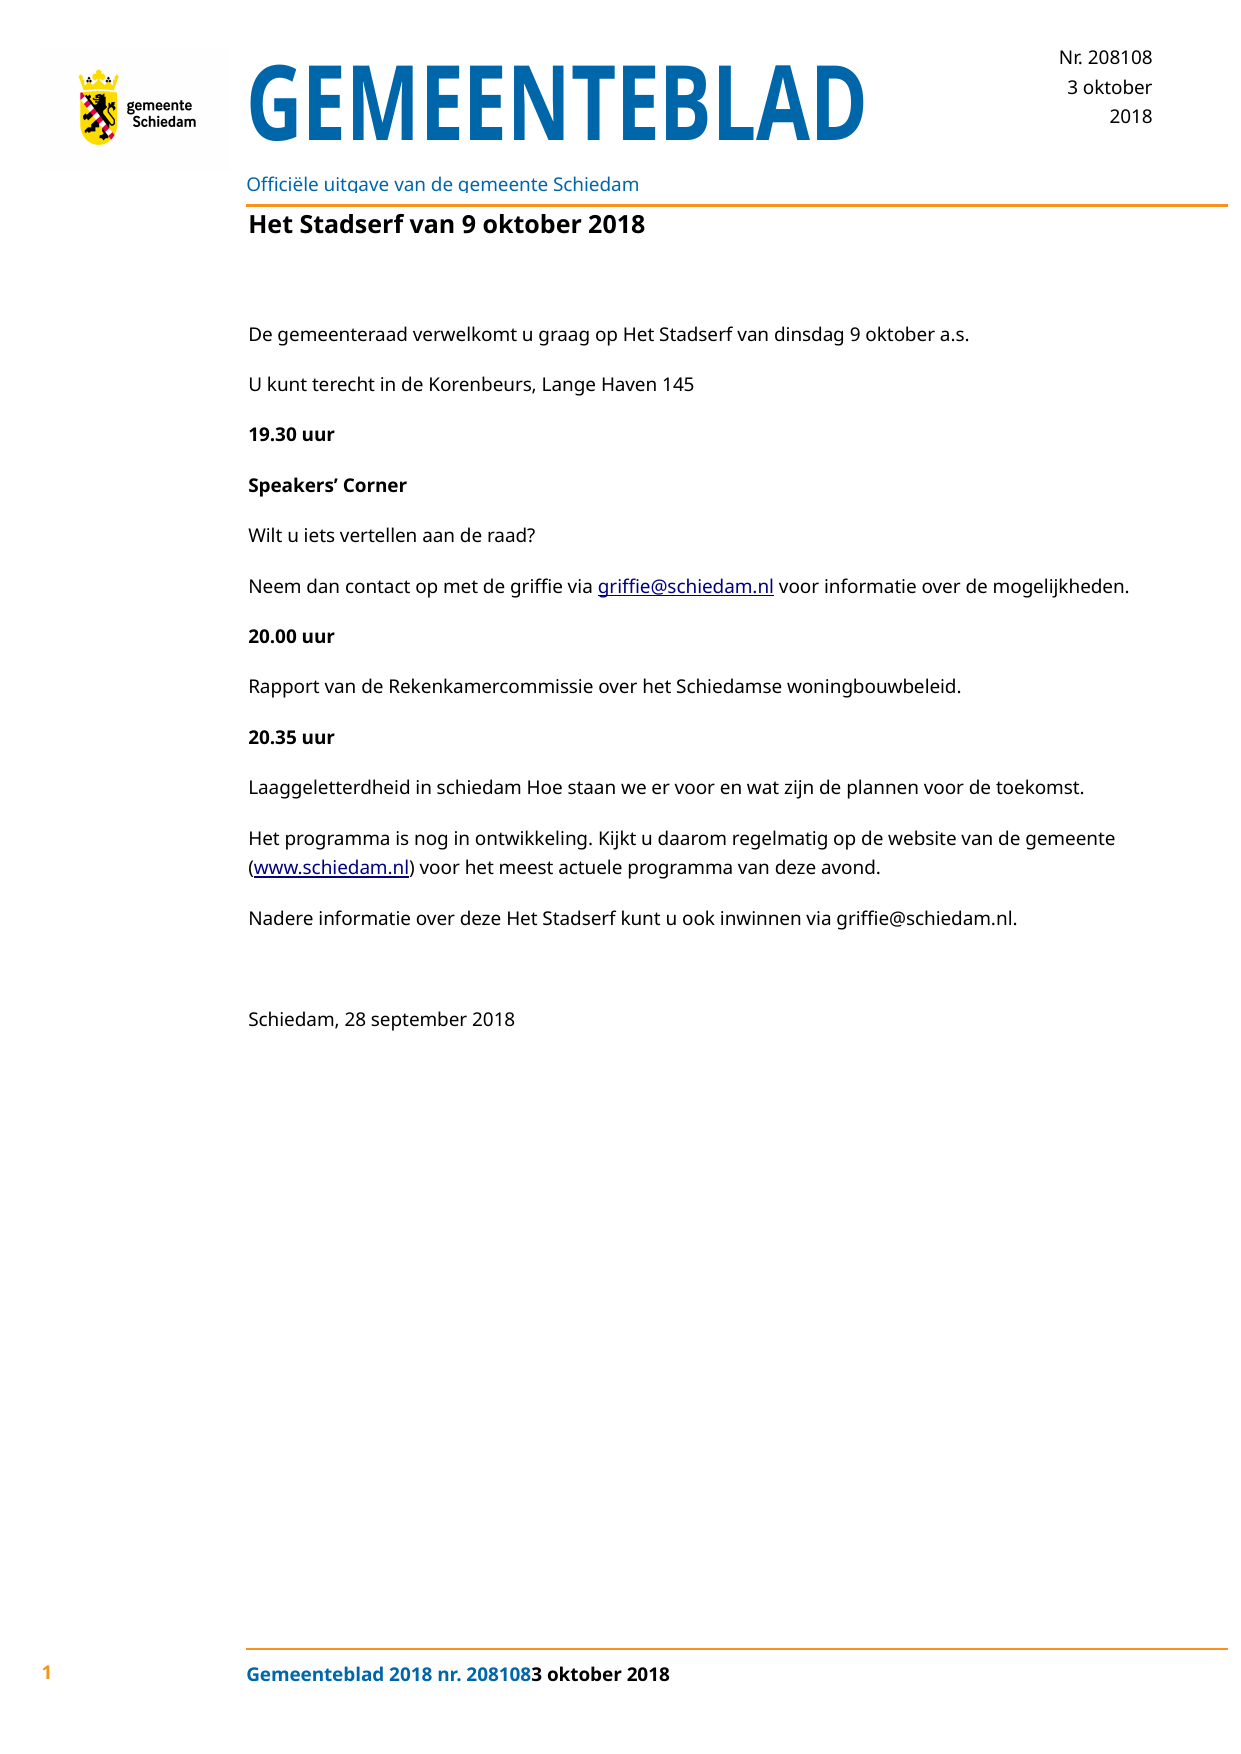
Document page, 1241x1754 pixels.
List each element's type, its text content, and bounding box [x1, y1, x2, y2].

text Het Stadserf van 9 oktober 2018 [248, 207, 1152, 241]
text 20.35 uur [248, 724, 1152, 750]
text Speakers’ Corner [248, 472, 1152, 498]
text 20.00 uur [248, 623, 1152, 649]
text U kunt terecht in de Korenbeurs, Lange Haven 145 [248, 371, 1152, 397]
text De gemeenteraad verwelkomt u graag op Het Stadserf van dinsdag 9 oktober a.s. [248, 321, 1152, 346]
text 19.30 uur [248, 422, 1152, 447]
text Het programma is nog in ontwikkeling. Kijkt u daarom regelmatig op de website van de gemeente (www.schiedam.nl) voor het meest actuele programma van deze avond. [248, 825, 1152, 880]
text Rapport van de Rekenkamercommissie over het Schiedamse woningbouwbeleid. [248, 674, 1152, 699]
text Laaggeletterdheid in schiedam Hoe staan we er voor en wat zijn de plannen voor de toekomst. [248, 774, 1152, 800]
text Nadere informatie over deze Het Stadserf kunt u ook inwinnen via griffie@schiedam.nl. [248, 905, 1152, 931]
picture [41, 47, 231, 172]
text Wilt u iets vertellen aan de raad? [248, 522, 1152, 548]
text Schiedam, 28 september 2018 [248, 1006, 1152, 1031]
text Neem dan contact op met de griffie via griffie@schiedam.nl voor informatie over de mogelijkheden. [248, 573, 1152, 598]
